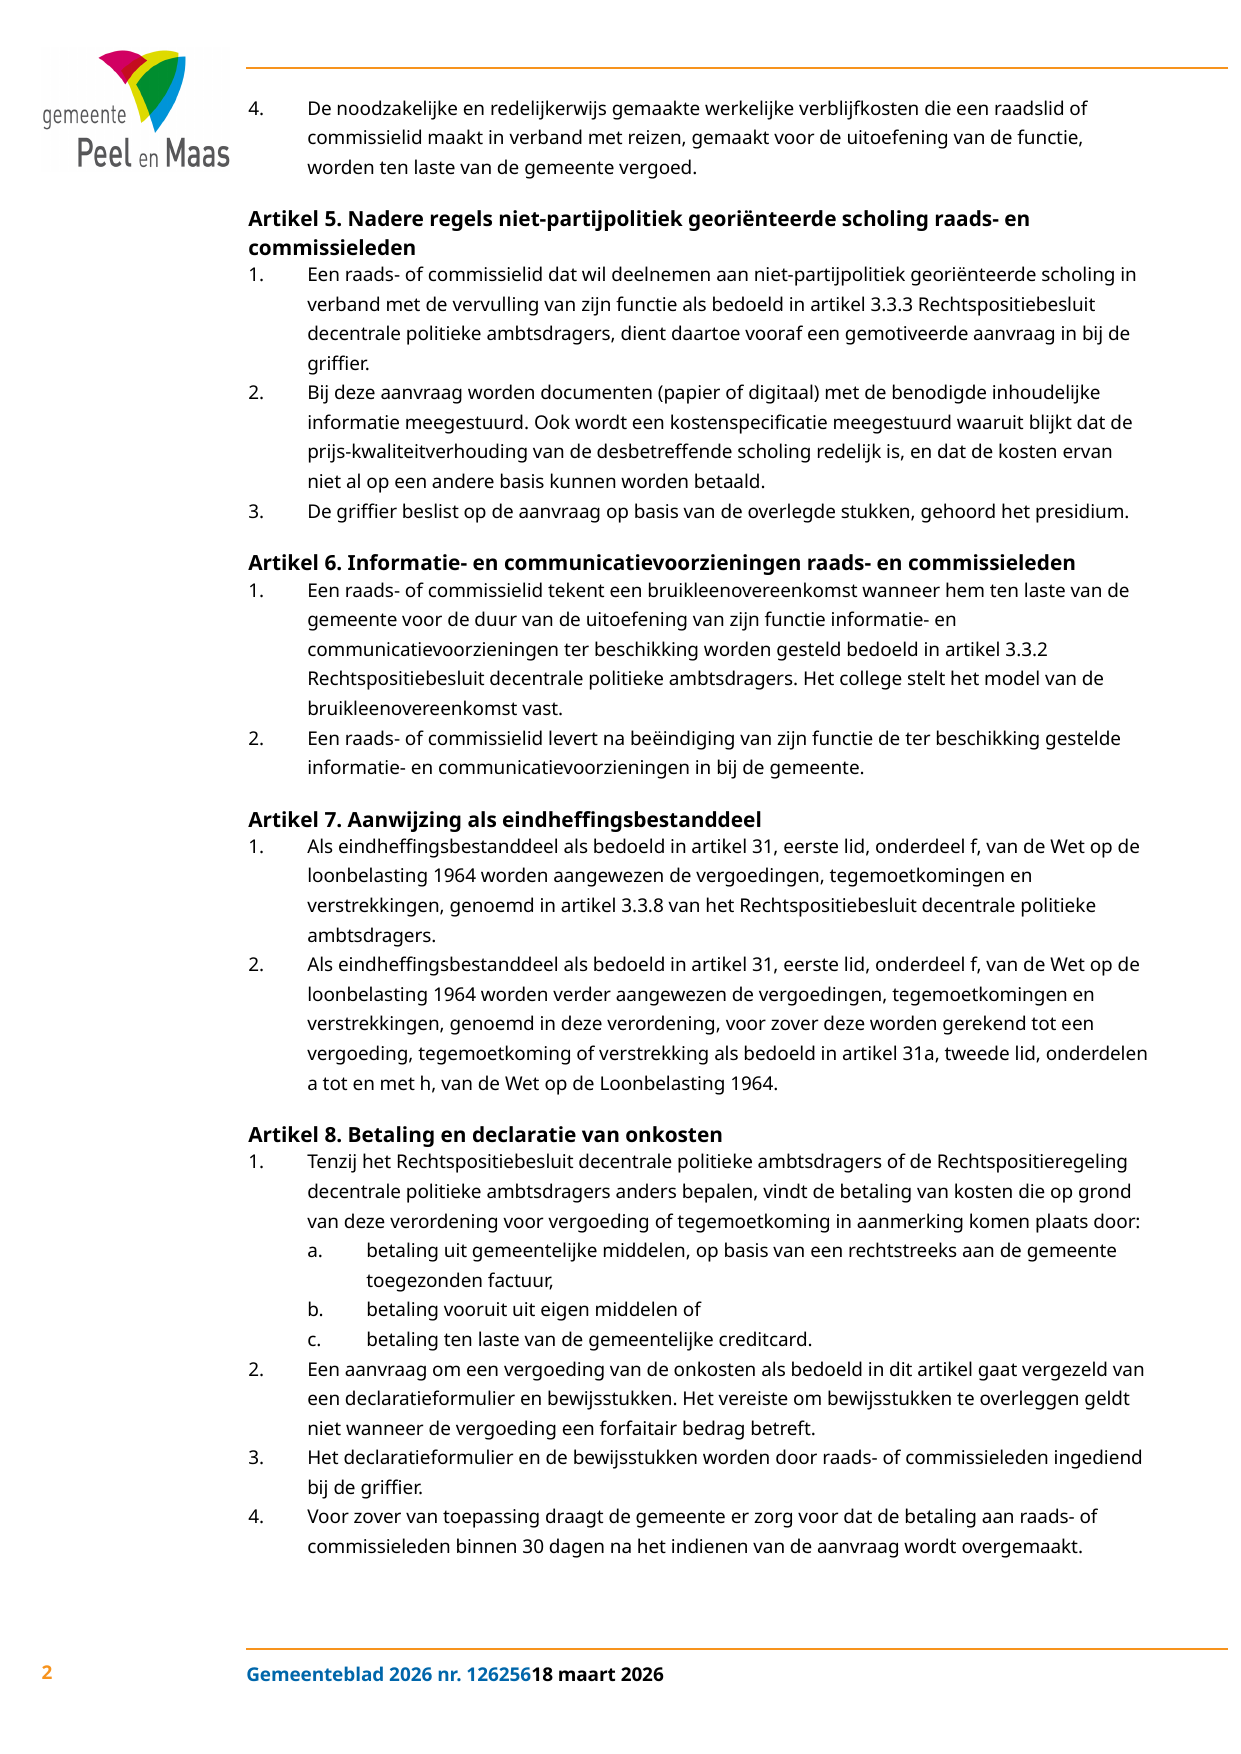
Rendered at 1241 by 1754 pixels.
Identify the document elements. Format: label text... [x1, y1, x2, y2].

list Een raads- of commissielid tekent een bruikleenovereenkomst wanneer hem ten laste van de gemeente voor de duur van de uitoefening van zijn functie informatie- en communicatievoorzieningen ter beschikking worden gesteld bedoeld in artikel 3.3.2 Rechtspositiebesluit decentrale politieke ambtsdragers. Het college stelt het model van de bruikleenovereenkomst vast. [248, 577, 1152, 721]
text Artikel 7. Aanwijzing als eindheffingsbestanddeel [248, 805, 1152, 833]
list Een raads- of commissielid levert na beëindiging van zijn functie de ter beschikking gestelde informatie- en communicatievoorzieningen in bij de gemeente. [248, 725, 1152, 780]
list betaling uit gemeentelijke middelen, op basis van een rechtstreeks aan de gemeente toegezonden factuur, [307, 1237, 1152, 1293]
text Artikel 8. Betaling en declaratie van onkosten [248, 1120, 1152, 1149]
list betaling ten laste van de gemeentelijke creditcard. [307, 1326, 1152, 1352]
list Een aanvraag om een vergoeding van de onkosten als bedoeld in dit artikel gaat vergezeld van een declaratieformulier en bewijsstukken. Het vereiste om bewijsstukken te overleggen geldt niet wanneer de vergoeding een forfaitair bedrag betreft. [248, 1356, 1152, 1441]
list betaling vooruit uit eigen middelen of [307, 1297, 1152, 1322]
list De noodzakelijke en redelijkerwijs gemaakte werkelijke verblijfkosten die een raadslid of commissielid maakt in verband met reizen, gemaakt voor de uitoefening van de functie, worden ten laste van de gemeente vergoed. [248, 95, 1152, 180]
list Tenzij het Rechtspositiebesluit decentrale politieke ambtsdragers of de Rechtspositieregeling decentrale politieke ambtsdragers anders bepalen, vindt de betaling van kosten die op grond van deze verordening voor vergoeding of tegemoetkoming in aanmerking komen plaats door: [248, 1149, 1152, 1233]
list Als eindheffingsbestanddeel als bedoeld in artikel 31, eerste lid, onderdeel f, van de Wet op de loonbelasting 1964 worden verder aangewezen de vergoedingen, tegemoetkomingen en verstrekkingen, genoemd in deze verordening, voor zover deze worden gerekend tot een vergoeding, tegemoetkoming of verstrekking als bedoeld in artikel 31a, tweede lid, onderdelen a tot en met h, van de Wet op de Loonbelasting 1964. [248, 951, 1152, 1096]
list De griffier beslist op de aanvraag op basis van de overlegde stukken, gehoord het presidium. [248, 498, 1152, 524]
text Artikel 5. Nadere regels niet-partijpolitiek georiënteerde scholing raads- en commissieleden [248, 204, 1152, 261]
list Bij deze aanvraag worden documenten (papier of digitaal) met de benodigde inhoudelijke informatie meegestuurd. Ook wordt een kostenspecificatie meegestuurd waaruit blijkt dat de prijs-kwaliteitverhouding van de desbetreffende scholing redelijk is, en dat de kosten ervan niet al op een andere basis kunnen worden betaald. [248, 379, 1152, 494]
list Als eindheffingsbestanddeel als bedoeld in artikel 31, eerste lid, onderdeel f, van de Wet op de loonbelasting 1964 worden aangewezen de vergoedingen, tegemoetkomingen en verstrekkingen, genoemd in artikel 3.3.8 van het Rechtspositiebesluit decentrale politieke ambtsdragers. [248, 833, 1152, 948]
list Een raads- of commissielid dat wil deelnemen aan niet-partijpolitiek georiënteerde scholing in verband met de vervulling van zijn functie als bedoeld in artikel 3.3.3 Rechtspositiebesluit decentrale politieke ambtsdragers, dient daartoe vooraf een gemotiveerde aanvraag in bij de griffier. [248, 261, 1152, 376]
text Artikel 6. Informatie- en communicatievoorzieningen raads- en commissieleden [248, 548, 1152, 577]
picture [41, 47, 231, 172]
list Voor zover van toepassing draagt de gemeente er zorg voor dat de betaling aan raads- of commissieleden binnen 30 dagen na het indienen van de aanvraag wordt overgemaakt. [248, 1504, 1152, 1559]
list Het declaratieformulier en de bewijsstukken worden door raads- of commissieleden ingediend bij de griffier. [248, 1444, 1152, 1500]
